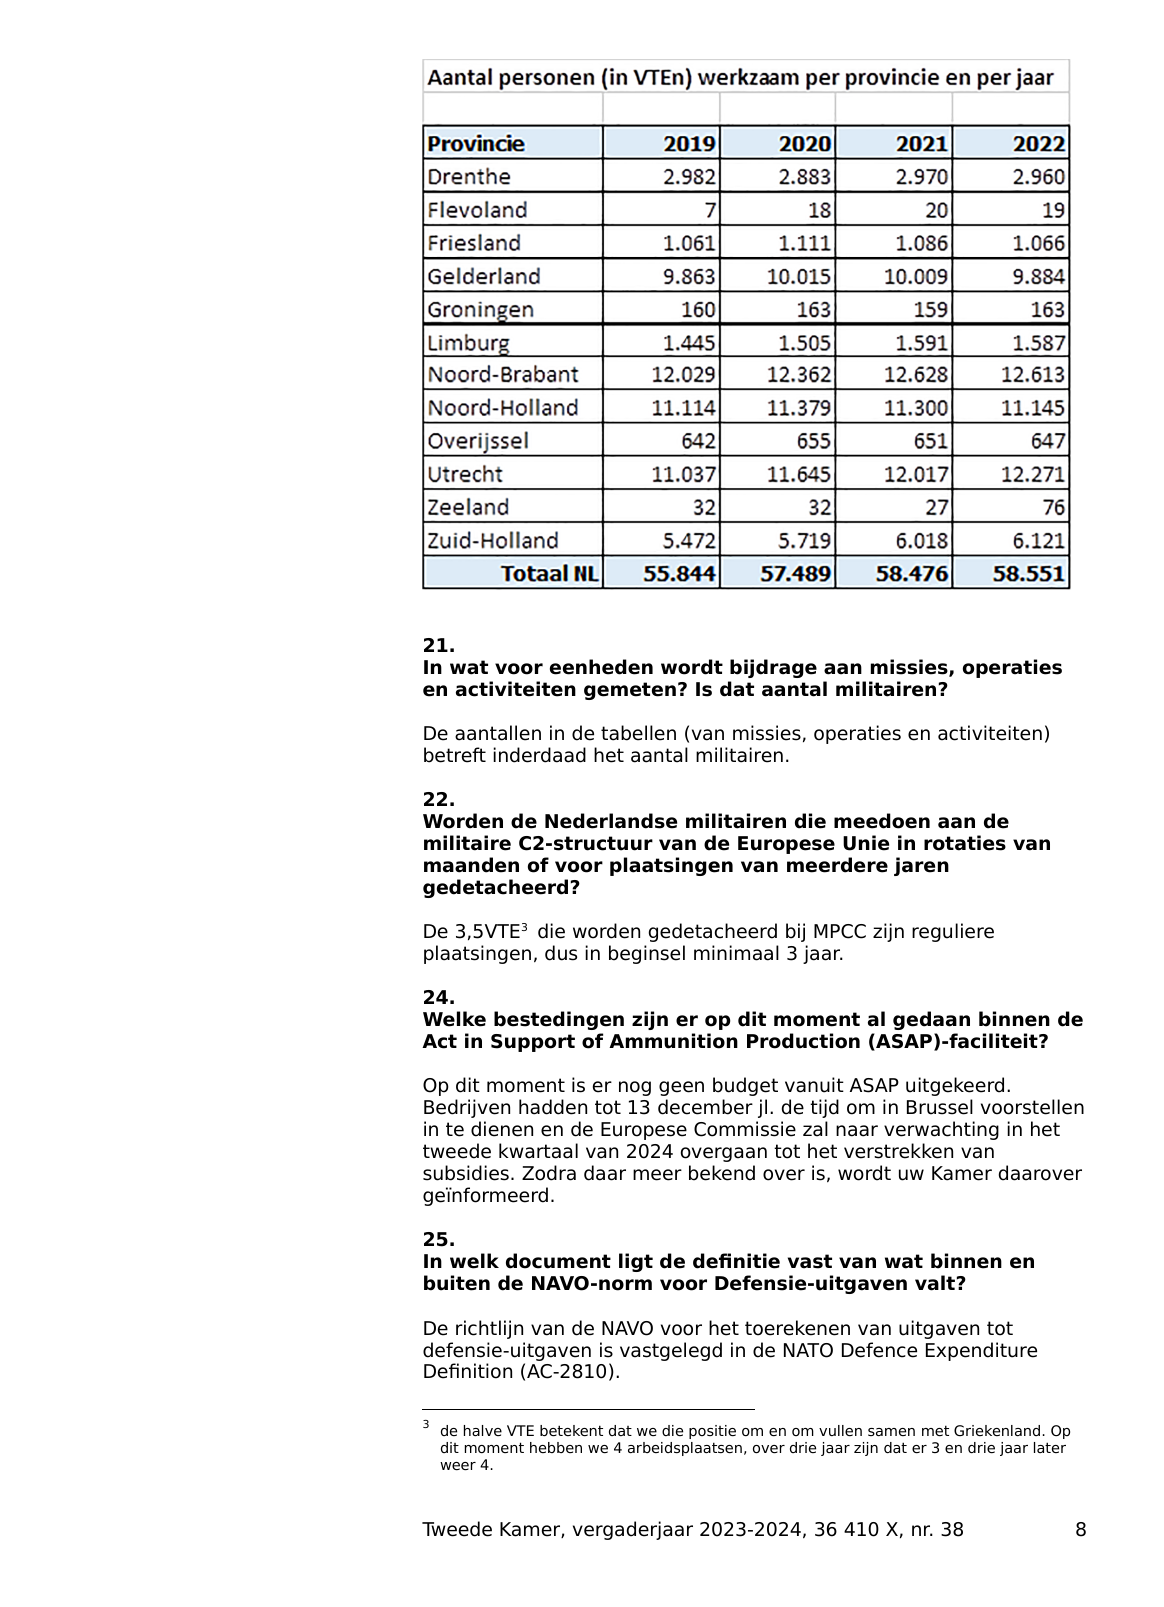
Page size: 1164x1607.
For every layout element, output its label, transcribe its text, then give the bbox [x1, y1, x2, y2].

text De 3,5VTE die worden gedetacheerd bij MPCC zijn reguliere plaatsingen, dus in beginsel minimaal 3 jaar. [422, 921, 1087, 965]
text 21. [422, 635, 1087, 657]
text de halve VTE betekent dat we die positie om en om vullen samen met Griekenland. Op dit moment hebben we 4 arbeidsplaatsen, over drie jaar zijn dat er 3 en drie jaar later weer 4. [422, 1418, 1087, 1474]
picture [422, 59, 1072, 591]
text 24. [422, 987, 1087, 1009]
text De aantallen in de tabellen (van missies, operaties en activiteiten) betreft inderdaad het aantal militairen. [422, 723, 1087, 767]
text De richtlijn van de NAVO voor het toerekenen van uitgaven tot defensie-uitgaven is vastgelegd in de NATO Defence Expenditure Definition (AC-2810). [422, 1317, 1087, 1383]
text In wat voor eenheden wordt bijdrage aan missies, operaties en activiteiten gemeten? Is dat aantal militairen? [422, 657, 1087, 701]
text Welke bestedingen zijn er op dit moment al gedaan binnen de Act in Support of Ammunition Production (ASAP)-faciliteit? [422, 1009, 1087, 1053]
text 22. [422, 789, 1087, 811]
text Op dit moment is er nog geen budget vanuit ASAP uitgekeerd. Bedrijven hadden tot 13 december jl. de tijd om in Brussel voorstellen in te dienen en de Europese Commissie zal naar verwachting in het tweede kwartaal van 2024 overgaan tot het verstrekken van subsidies. Zodra daar meer bekend over is, wordt uw Kamer daarover geïnformeerd. [422, 1075, 1087, 1207]
text 25. [422, 1229, 1087, 1251]
text In welk document ligt de definitie vast van wat binnen en buiten de NAVO-norm voor Defensie-uitgaven valt? [422, 1251, 1087, 1295]
text Worden de Nederlandse militairen die meedoen aan de militaire C2-structuur van de Europese Unie in rotaties van maanden of voor plaatsingen van meerdere jaren gedetacheerd? [422, 811, 1087, 899]
